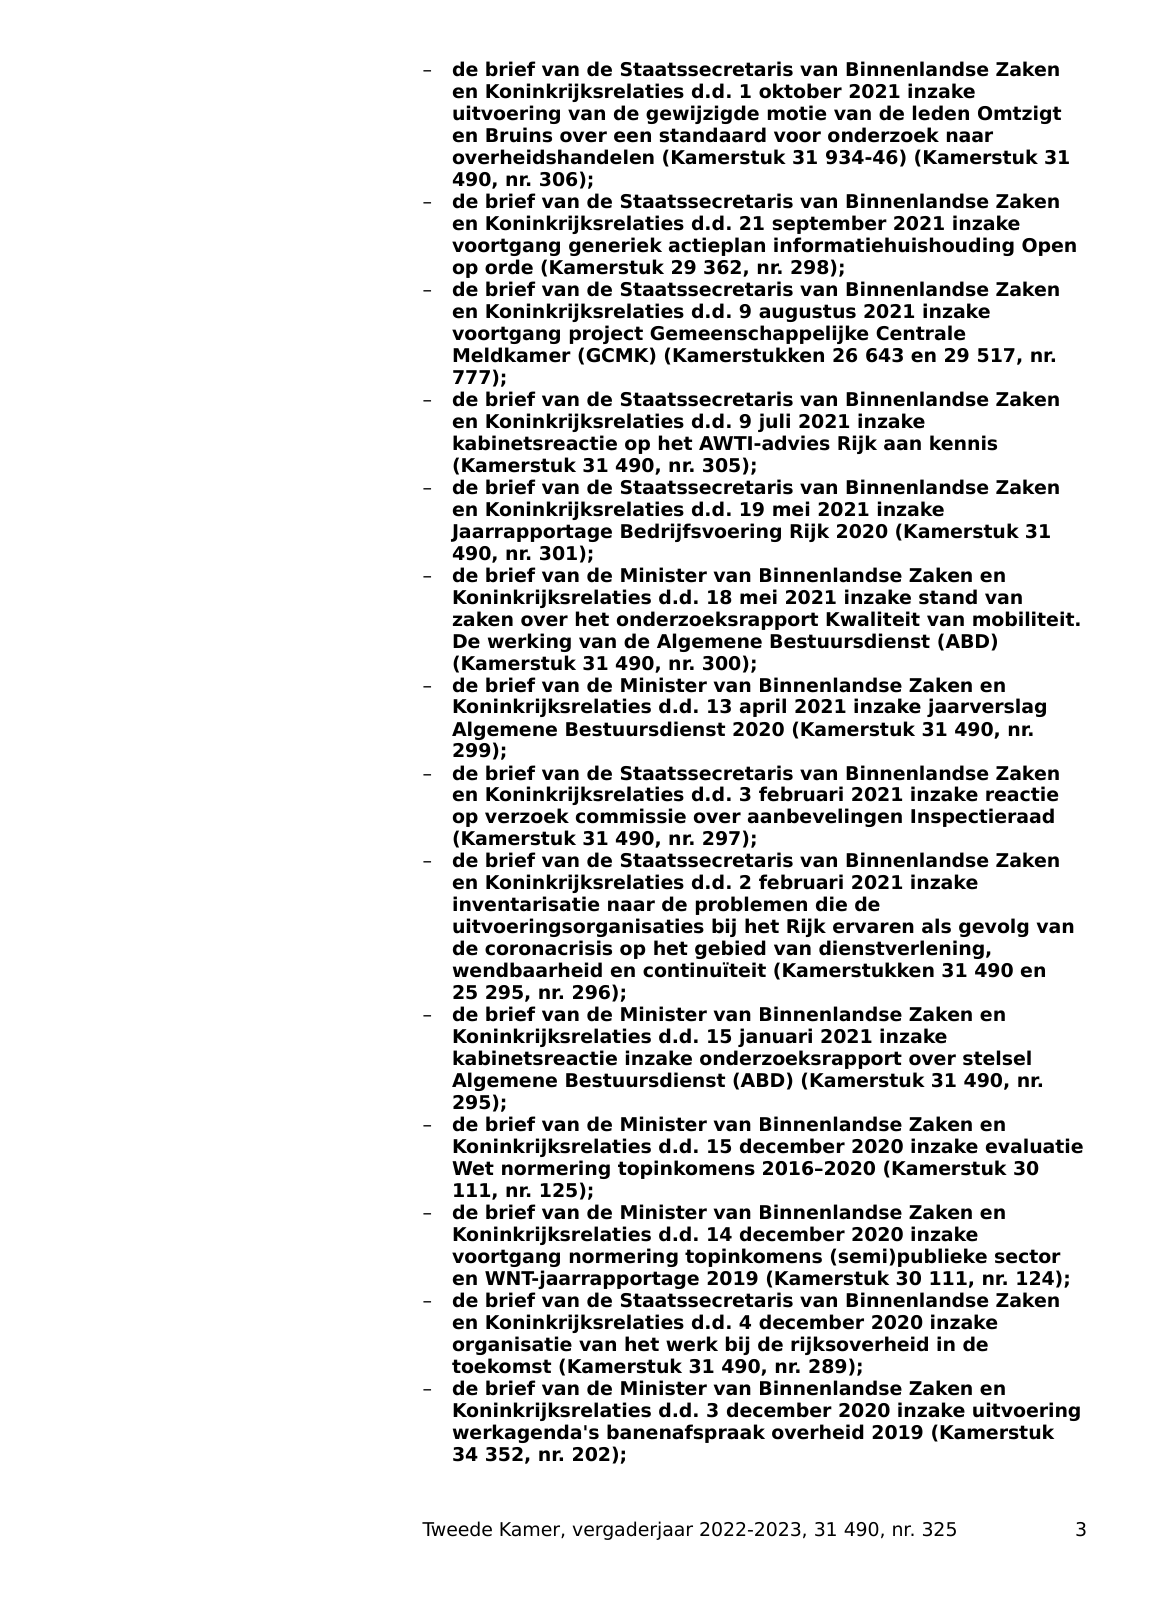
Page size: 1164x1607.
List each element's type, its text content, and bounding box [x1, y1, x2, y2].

text – de brief van de Minister van Binnenlandse Zaken en Koninkrijksrelaties d.d. 18 mei 2021 inzake stand van zaken over het onderzoeksrapport Kwaliteit van mobiliteit. De werking van de Algemene Bestuursdienst (ABD) (Kamerstuk 31 490, nr. 300); [422, 564, 1087, 674]
text – de brief van de Minister van Binnenlandse Zaken en Koninkrijksrelaties d.d. 13 april 2021 inzake jaarverslag Algemene Bestuursdienst 2020 (Kamerstuk 31 490, nr. 299); [422, 674, 1087, 762]
text – de brief van de Staatssecretaris van Binnenlandse Zaken en Koninkrijksrelaties d.d. 21 september 2021 inzake voortgang generiek actieplan informatiehuishouding Open op orde (Kamerstuk 29 362, nr. 298); [422, 191, 1087, 279]
text – de brief van de Minister van Binnenlandse Zaken en Koninkrijksrelaties d.d. 15 januari 2021 inzake kabinetsreactie inzake onderzoeksrapport over stelsel Algemene Bestuursdienst (ABD) (Kamerstuk 31 490, nr. 295); [422, 1004, 1087, 1114]
text – de brief van de Minister van Binnenlandse Zaken en Koninkrijksrelaties d.d. 15 december 2020 inzake evaluatie Wet normering topinkomens 2016–2020 (Kamerstuk 30 111, nr. 125); [422, 1114, 1087, 1202]
text – de brief van de Staatssecretaris van Binnenlandse Zaken en Koninkrijksrelaties d.d. 9 juli 2021 inzake kabinetsreactie op het AWTI-advies Rijk aan kennis (Kamerstuk 31 490, nr. 305); [422, 389, 1087, 477]
text – de brief van de Staatssecretaris van Binnenlandse Zaken en Koninkrijksrelaties d.d. 9 augustus 2021 inzake voortgang project Gemeenschappelijke Centrale Meldkamer (GCMK) (Kamerstukken 26 643 en 29 517, nr. 777); [422, 279, 1087, 389]
text – de brief van de Minister van Binnenlandse Zaken en Koninkrijksrelaties d.d. 14 december 2020 inzake voortgang normering topinkomens (semi)publieke sector en WNT-jaarrapportage 2019 (Kamerstuk 30 111, nr. 124); [422, 1202, 1087, 1290]
text – de brief van de Staatssecretaris van Binnenlandse Zaken en Koninkrijksrelaties d.d. 4 december 2020 inzake organisatie van het werk bij de rijksoverheid in de toekomst (Kamerstuk 31 490, nr. 289); [422, 1290, 1087, 1378]
text – de brief van de Minister van Binnenlandse Zaken en Koninkrijksrelaties d.d. 3 december 2020 inzake uitvoering werkagenda's banenafspraak overheid 2019 (Kamerstuk 34 352, nr. 202); [422, 1378, 1087, 1466]
text – de brief van de Staatssecretaris van Binnenlandse Zaken en Koninkrijksrelaties d.d. 19 mei 2021 inzake Jaarrapportage Bedrijfsvoering Rijk 2020 (Kamerstuk 31 490, nr. 301); [422, 477, 1087, 564]
text – de brief van de Staatssecretaris van Binnenlandse Zaken en Koninkrijksrelaties d.d. 3 februari 2021 inzake reactie op verzoek commissie over aanbevelingen Inspectieraad (Kamerstuk 31 490, nr. 297); [422, 762, 1087, 850]
text – de brief van de Staatssecretaris van Binnenlandse Zaken en Koninkrijksrelaties d.d. 2 februari 2021 inzake inventarisatie naar de problemen die de uitvoeringsorganisaties bij het Rijk ervaren als gevolg van de coronacrisis op het gebied van dienstverlening, wendbaarheid en continuïteit (Kamerstukken 31 490 en 25 295, nr. 296); [422, 850, 1087, 1004]
text – de brief van de Staatssecretaris van Binnenlandse Zaken en Koninkrijksrelaties d.d. 1 oktober 2021 inzake uitvoering van de gewijzigde motie van de leden Omtzigt en Bruins over een standaard voor onderzoek naar overheidshandelen (Kamerstuk 31 934-46) (Kamerstuk 31 490, nr. 306); [422, 59, 1087, 191]
